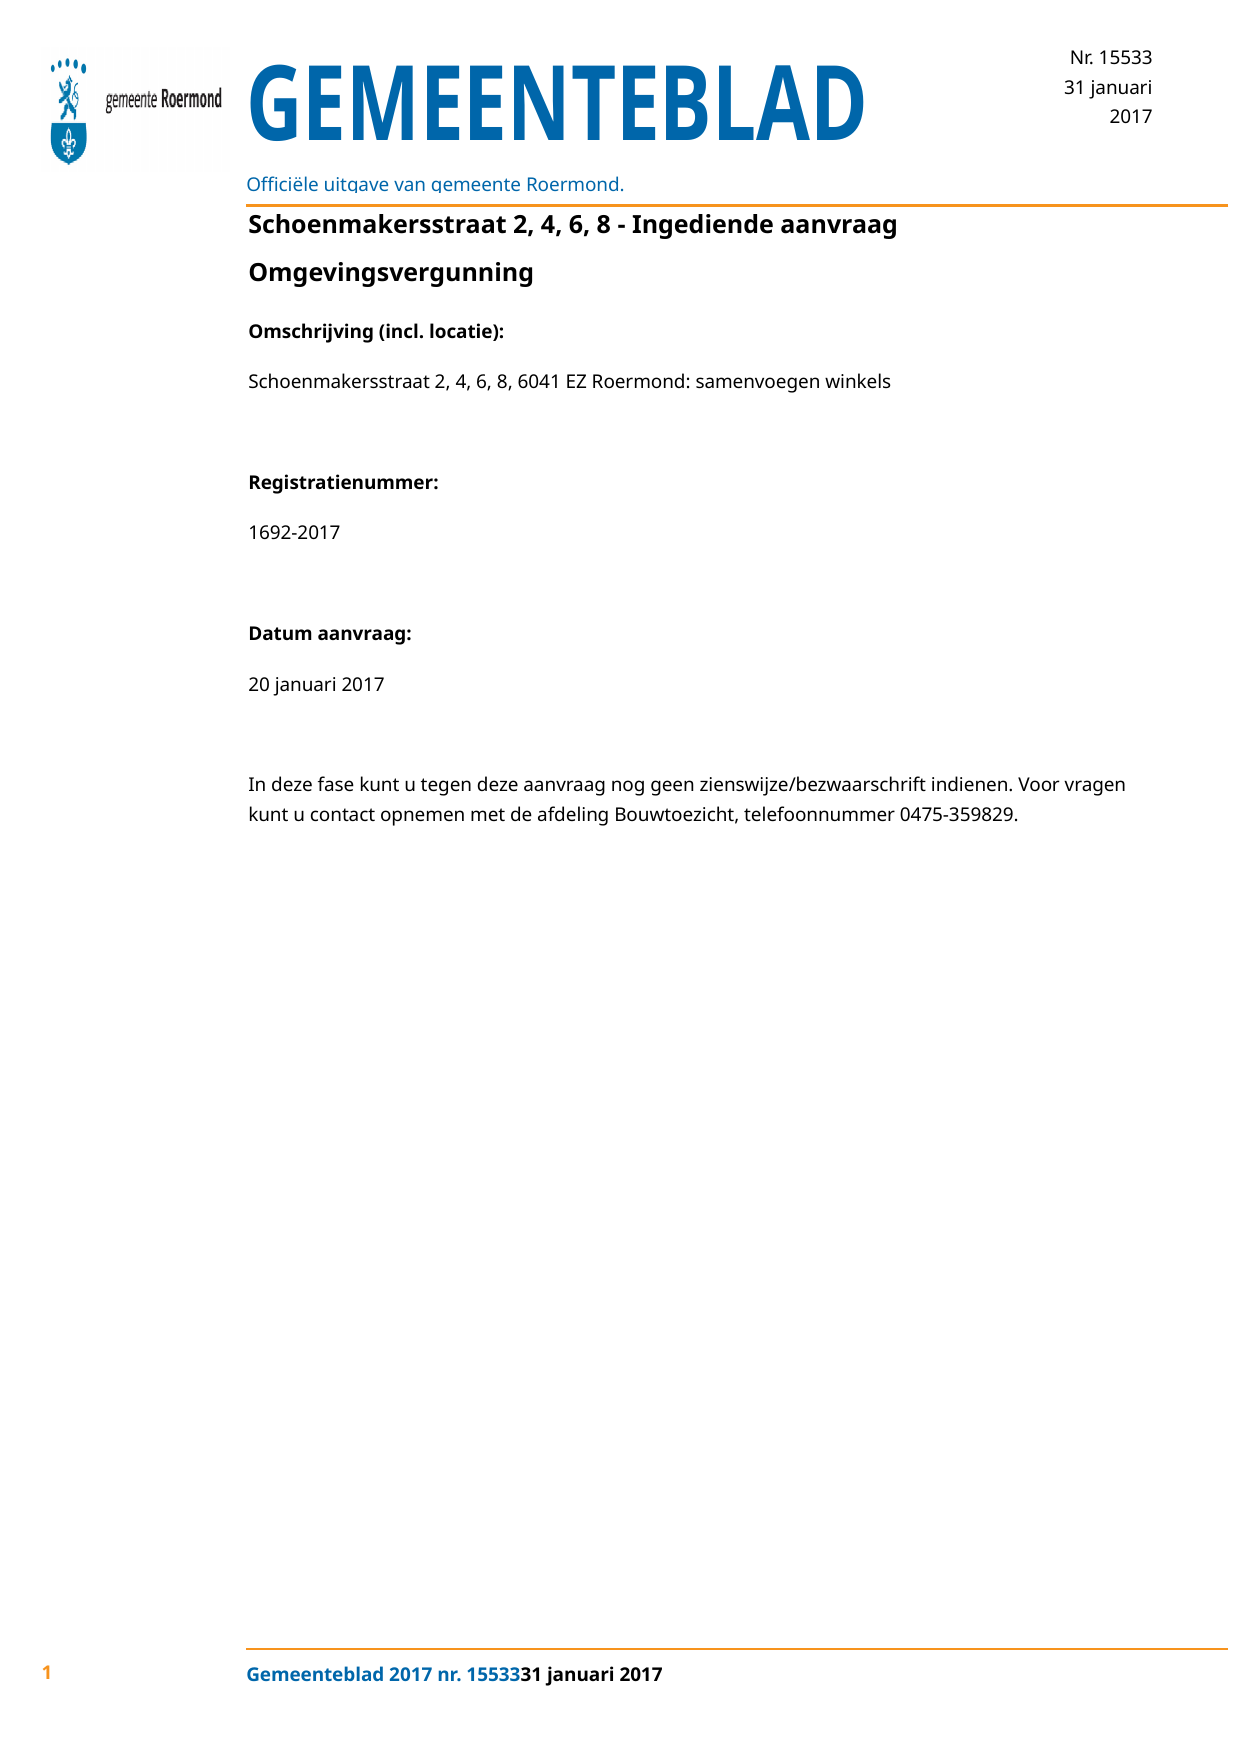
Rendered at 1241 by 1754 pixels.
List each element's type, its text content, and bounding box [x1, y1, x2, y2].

picture [41, 47, 231, 172]
text 1692-2017 [248, 519, 1152, 545]
text Schoenmakersstraat 2, 4, 6, 8, 6041 EZ Roermond: samenvoegen winkels [248, 368, 1152, 394]
text Omschrijving (incl. locatie): [248, 318, 1152, 344]
text In deze fase kunt u tegen deze aanvraag nog geen zienswijze/bezwaarschrift indienen. Voor vragen kunt u contact opnemen met de afdeling Bouwtoezicht, telefoonnummer 0475-359829. [248, 772, 1152, 827]
text Datum aanvraag: [248, 620, 1152, 646]
text Registratienummer: [248, 469, 1152, 495]
text 20 januari 2017 [248, 671, 1152, 697]
text Schoenmakersstraat 2, 4, 6, 8 - Ingediende aanvraag Omgevingsvergunning [248, 207, 1152, 288]
